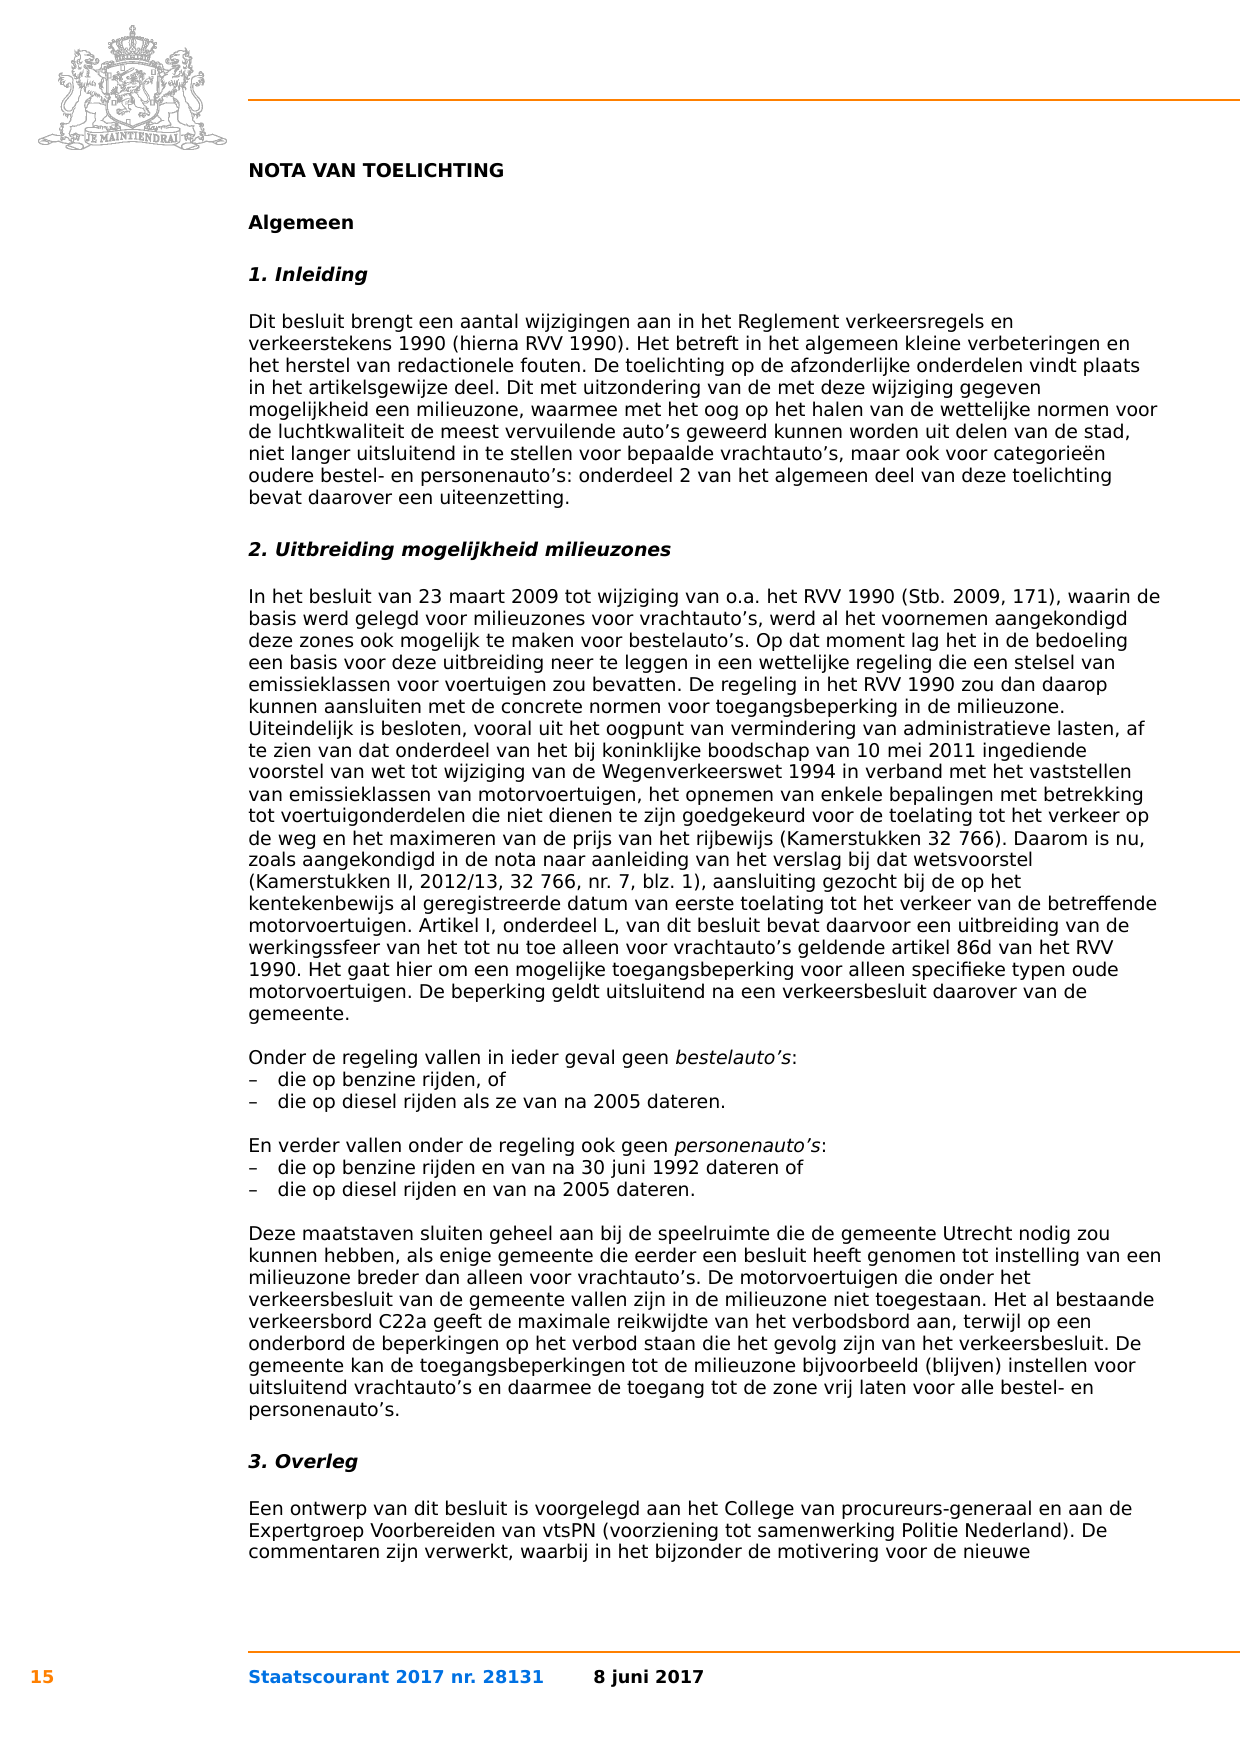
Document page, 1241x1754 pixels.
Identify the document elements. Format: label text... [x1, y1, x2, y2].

text Onder de regeling vallen in ieder geval geen bestelauto’s: [248, 1047, 1163, 1069]
subtitle 1. Inleiding [248, 264, 1163, 286]
text – die op benzine rijden en van na 30 juni 1992 dateren of [248, 1157, 1163, 1179]
picture [38, 25, 227, 150]
text Deze maatstaven sluiten geheel aan bij de speelruimte die de gemeente Utrecht nodig zou kunnen hebben, als enige gemeente die eerder een besluit heeft genomen tot instelling van een milieuzone breder dan alleen voor vrachtauto’s. De motorvoertuigen die onder het verkeersbesluit van de gemeente vallen zijn in de milieuzone niet toegestaan. Het al bestaande verkeersbord C22a geeft de maximale reikwijdte van het verbodsbord aan, terwijl op een onderbord de beperkingen op het verbod staan die het gevolg zijn van het verkeersbesluit. De gemeente kan de toegangsbeperkingen tot de milieuzone bijvoorbeeld (blijven) instellen voor uitsluitend vrachtauto’s en daarmee de toegang tot de zone vrij laten voor alle bestel- en personenauto’s. [248, 1223, 1163, 1421]
text In het besluit van 23 maart 2009 tot wijziging van o.a. het RVV 1990 (Stb. 2009, 171), waarin de basis werd gelegd voor milieuzones voor vrachtauto’s, werd al het voornemen aangekondigd deze zones ook mogelijk te maken voor bestelauto’s. Op dat moment lag het in de bedoeling een basis voor deze uitbreiding neer te leggen in een wettelijke regeling die een stelsel van emissieklassen voor voertuigen zou bevatten. De regeling in het RVV 1990 zou dan daarop kunnen aansluiten met de concrete normen voor toegangsbeperking in de milieuzone. Uiteindelijk is besloten, vooral uit het oogpunt van vermindering van administratieve lasten, af te zien van dat onderdeel van het bij koninklijke boodschap van 10 mei 2011 ingediende voorstel van wet tot wijziging van de Wegenverkeerswet 1994 in verband met het vaststellen van emissieklassen van motorvoertuigen, het opnemen van enkele bepalingen met betrekking tot voertuigonderdelen die niet dienen te zijn goedgekeurd voor de toelating tot het verkeer op de weg en het maximeren van de prijs van het rijbewijs (Kamerstukken 32 766). Daarom is nu, zoals aangekondigd in de nota naar aanleiding van het verslag bij dat wetsvoorstel (Kamerstukken II, 2012/13, 32 766, nr. 7, blz. 1), aansluiting gezocht bij de op het kentekenbewijs al geregistreerde datum van eerste toelating tot het verkeer van de betreffende motorvoertuigen. Artikel I, onderdeel L, van dit besluit bevat daarvoor een uitbreiding van de werkingssfeer van het tot nu toe alleen voor vrachtauto’s geldende artikel 86d van het RVV 1990. Het gaat hier om een mogelijke toegangsbeperking voor alleen specifieke typen oude motorvoertuigen. De beperking geldt uitsluitend na een verkeersbesluit daarover van de gemeente. [248, 586, 1163, 1025]
text Een ontwerp van dit besluit is voorgelegd aan het College van procureurs-generaal en aan de Expertgroep Voorbereiden van vtsPN (voorziening tot samenwerking Politie Nederland). De commentaren zijn verwerkt, waarbij in het bijzonder de motivering voor de nieuwe [248, 1497, 1163, 1563]
text En verder vallen onder de regeling ook geen personenauto’s: [248, 1135, 1163, 1157]
text – die op diesel rijden en van na 2005 dateren. [248, 1179, 1163, 1201]
text – die op diesel rijden als ze van na 2005 dateren. [248, 1091, 1163, 1113]
text Dit besluit brengt een aantal wijzigingen aan in het Reglement verkeersregels en verkeerstekens 1990 (hierna RVV 1990). Het betreft in het algemeen kleine verbeteringen en het herstel van redactionele fouten. De toelichting op de afzonderlijke onderdelen vindt plaats in het artikelsgewijze deel. Dit met uitzondering van de met deze wijziging gegeven mogelijkheid een milieuzone, waarmee met het oog op het halen van de wettelijke normen voor de luchtkwaliteit de meest vervuilende auto’s geweerd kunnen worden uit delen van de stad, niet langer uitsluitend in te stellen voor bepaalde vrachtauto’s, maar ook voor categorieën oudere bestel- en personenauto’s: onderdeel 2 van het algemeen deel van deze toelichting bevat daarover een uiteenzetting. [248, 311, 1163, 509]
subtitle 2. Uitbreiding mogelijkheid milieuzones [248, 539, 1163, 561]
subtitle 3. Overleg [248, 1451, 1163, 1472]
subtitle Algemeen [248, 212, 1163, 234]
subtitle NOTA VAN TOELICHTING [248, 160, 1163, 182]
text – die op benzine rijden, of [248, 1069, 1163, 1091]
